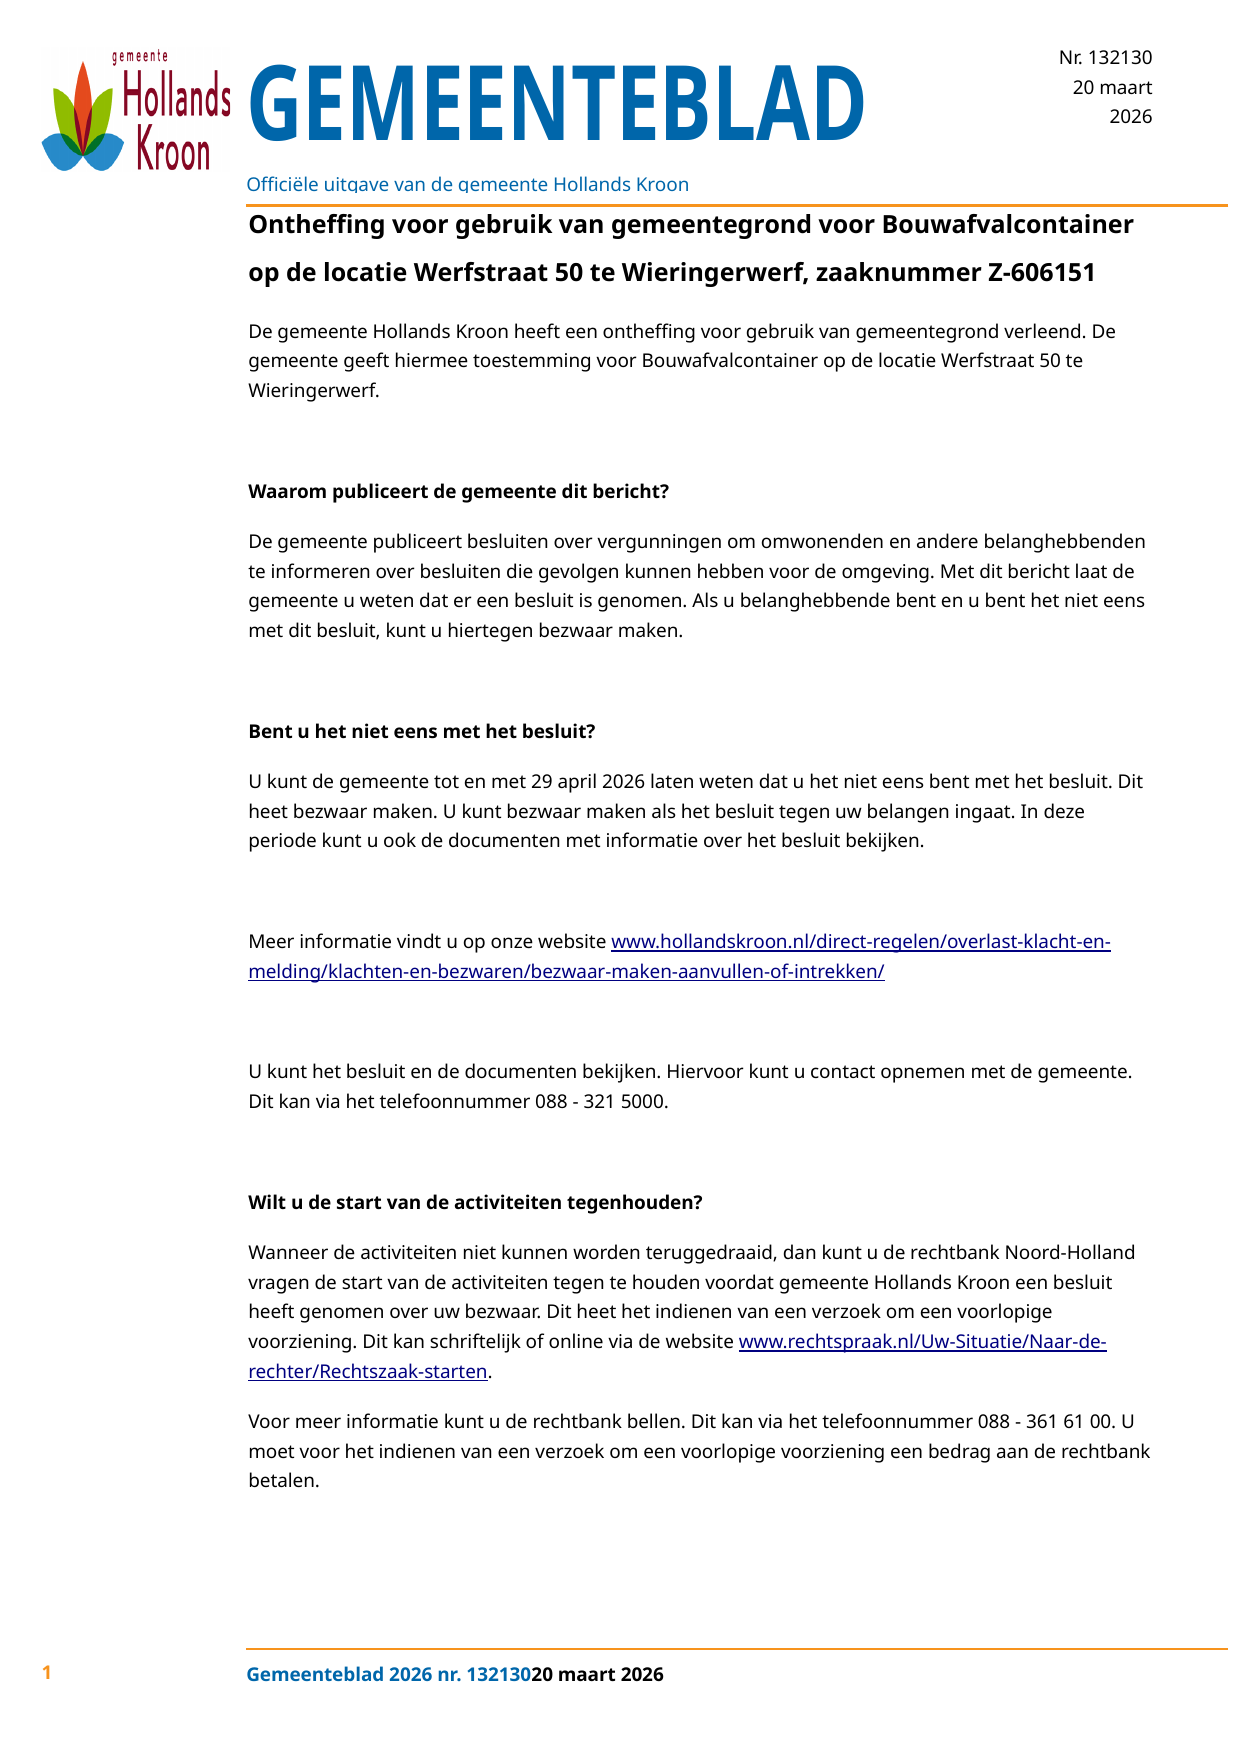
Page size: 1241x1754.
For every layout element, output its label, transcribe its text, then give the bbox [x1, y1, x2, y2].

text U kunt de gemeente tot en met 29 april 2026 laten weten dat u het niet eens bent met het besluit. Dit heet bezwaar maken. U kunt bezwaar maken als het besluit tegen uw belangen ingaat. In deze periode kunt u ook de documenten met informatie over het besluit bekijken. [248, 768, 1152, 853]
text De gemeente Hollands Kroon heeft een ontheffing voor gebruik van gemeentegrond verleend. De gemeente geeft hiermee toestemming voor Bouwafvalcontainer op de locatie Werfstraat 50 te Wieringerwerf. [248, 318, 1152, 403]
text Waarom publiceert de gemeente dit bericht? [248, 478, 1152, 504]
text Wilt u de start van de activiteiten tegenhouden? [248, 1189, 1152, 1215]
text De gemeente publiceert besluiten over vergunningen om omwonenden en andere belanghebbenden te informeren over besluiten die gevolgen kunnen hebben voor de omgeving. Met dit bericht laat de gemeente u weten dat er een besluit is genomen. Als u belanghebbende bent en u bent het niet eens met dit besluit, kunt u hiertegen bezwaar maken. [248, 528, 1152, 643]
text Voor meer informatie kunt u de rechtbank bellen. Dit kan via het telefoonnummer 088 - 361 61 00. U moet voor het indienen van een verzoek om een voorlopige voorziening een bedrag aan de rechtbank betalen. [248, 1408, 1152, 1493]
text Meer informatie vindt u op onze website www.hollandskroon.nl/direct-regelen/overlast-klacht-en-melding/klachten-en-bezwaren/bezwaar-maken-aanvullen-of-intrekken/ [248, 928, 1152, 984]
text Bent u het niet eens met het besluit? [248, 718, 1152, 744]
text Wanneer de activiteiten niet kunnen worden teruggedraaid, dan kunt u de rechtbank Noord-Holland vragen de start van de activiteiten tegen te houden voordat gemeente Hollands Kroon een besluit heeft genomen over uw bezwaar. Dit heet het indienen van een verzoek om een voorlopige voorziening. Dit kan schriftelijk of online via de website www.rechtspraak.nl/Uw-Situatie/Naar-de-rechter/Rechtszaak-starten. [248, 1239, 1152, 1384]
picture [41, 47, 231, 172]
text Ontheffing voor gebruik van gemeentegrond voor Bouwafvalcontainer op de locatie Werfstraat 50 te Wieringerwerf, zaaknummer Z-606151 [248, 207, 1152, 288]
text U kunt het besluit en de documenten bekijken. Hiervoor kunt u contact opnemen met de gemeente. Dit kan via het telefoonnummer 088 - 321 5000. [248, 1059, 1152, 1114]
